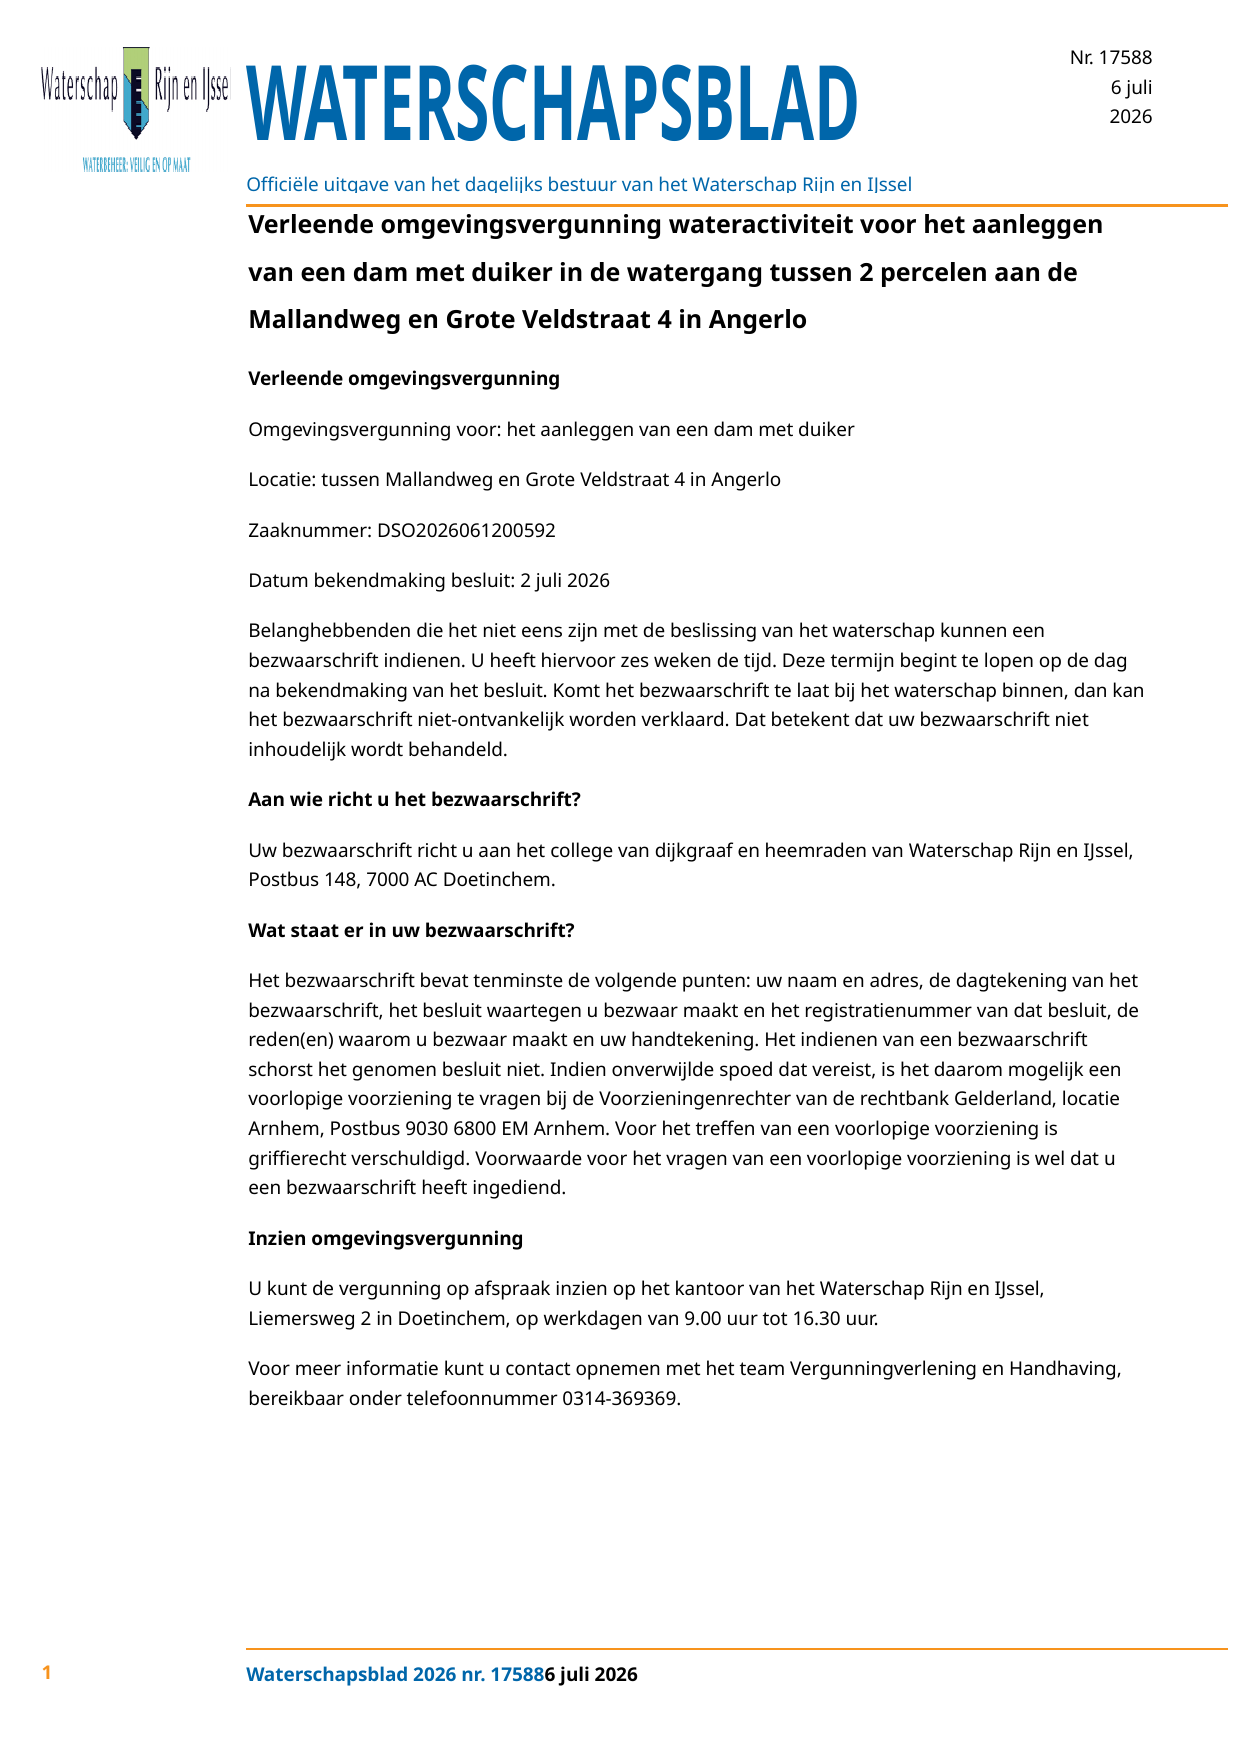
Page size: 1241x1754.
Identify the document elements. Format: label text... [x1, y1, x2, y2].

text Verleende omgevingsvergunning [248, 366, 1152, 391]
text Inzien omgevingsvergunning [248, 1225, 1152, 1250]
text Wat staat er in uw bezwaarschrift? [248, 917, 1152, 942]
text Uw bezwaarschrift richt u aan het college van dijkgraaf en heemraden van Waterschap Rijn en IJssel, Postbus 148, 7000 AC Doetinchem. [248, 837, 1152, 892]
text Verleende omgevingsvergunning wateractiviteit voor het aanleggen van een dam met duiker in de watergang tussen 2 percelen aan de Mallandweg en Grote Veldstraat 4 in Angerlo [248, 207, 1152, 336]
text Belanghebbenden die het niet eens zijn met de beslissing van het waterschap kunnen een bezwaarschrift indienen. U heeft hiervoor zes weken de tijd. Deze termijn begint te lopen op de dag na bekendmaking van het besluit. Komt het bezwaarschrift te laat bij het waterschap binnen, dan kan het bezwaarschrift niet-ontvankelijk worden verklaard. Dat betekent dat uw bezwaarschrift niet inhoudelijk wordt behandeld. [248, 618, 1152, 762]
text Locatie: tussen Mallandweg en Grote Veldstraat 4 in Angerlo [248, 466, 1152, 492]
picture [41, 47, 231, 172]
text Het bezwaarschrift bevat tenminste de volgende punten: uw naam en adres, de dagtekening van het bezwaarschrift, het besluit waartegen u bezwaar maakt en het registratienummer van dat besluit, de reden(en) waarom u bezwaar maakt en uw handtekening. Het indienen van een bezwaarschrift schorst het genomen besluit niet. Indien onverwijlde spoed dat vereist, is het daarom mogelijk een voorlopige voorziening te vragen bij de Voorzieningenrechter van de rechtbank Gelderland, locatie Arnhem, Postbus 9030 6800 EM Arnhem. Voor het treffen van een voorlopige voorziening is griffierecht verschuldigd. Voorwaarde voor het vragen van een voorlopige voorziening is wel dat u een bezwaarschrift heeft ingediend. [248, 967, 1152, 1200]
text Aan wie richt u het bezwaarschrift? [248, 786, 1152, 812]
text U kunt de vergunning op afspraak inzien op het kantoor van het Waterschap Rijn en IJssel, Liemersweg 2 in Doetinchem, op werkdagen van 9.00 uur tot 16.30 uur. [248, 1275, 1152, 1330]
text Datum bekendmaking besluit: 2 juli 2026 [248, 567, 1152, 593]
text Omgevingsvergunning voor: het aanleggen van een dam met duiker [248, 416, 1152, 442]
text Zaaknummer: DSO2026061200592 [248, 517, 1152, 542]
text Voor meer informatie kunt u contact opnemen met het team Vergunningverlening en Handhaving, bereikbaar onder telefoonnummer 0314-369369. [248, 1355, 1152, 1410]
